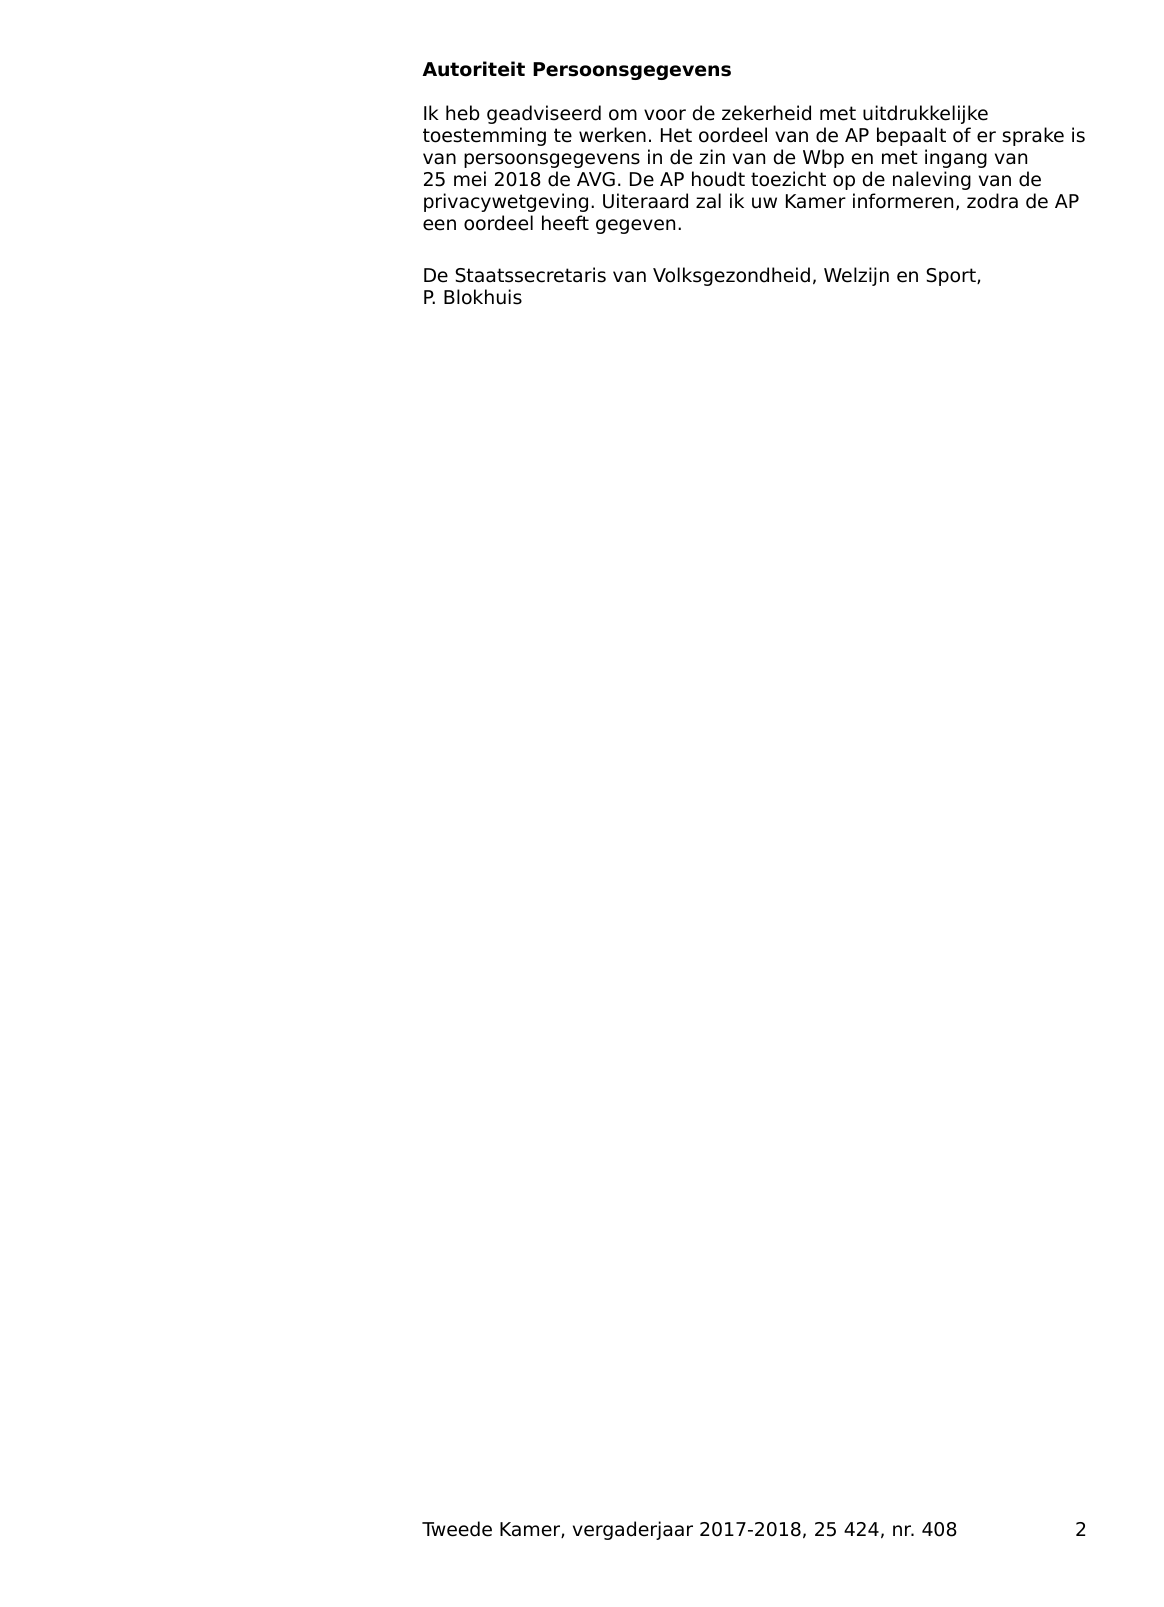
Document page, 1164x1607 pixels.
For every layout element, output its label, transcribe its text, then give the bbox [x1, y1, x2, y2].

subtitle Autoriteit Persoonsgegevens [422, 59, 1087, 81]
text Ik heb geadviseerd om voor de zekerheid met uitdrukkelijke toestemming te werken. Het oordeel van de AP bepaalt of er sprake is van persoonsgegevens in de zin van de Wbp en met ingang van 25 mei 2018 de AVG. De AP houdt toezicht op de naleving van de privacywetgeving. Uiteraard zal ik uw Kamer informeren, zodra de AP een oordeel heeft gegeven. [422, 103, 1087, 235]
text De Staatssecretaris van Volksgezondheid, Welzijn en Sport, P. Blokhuis [422, 265, 1087, 309]
